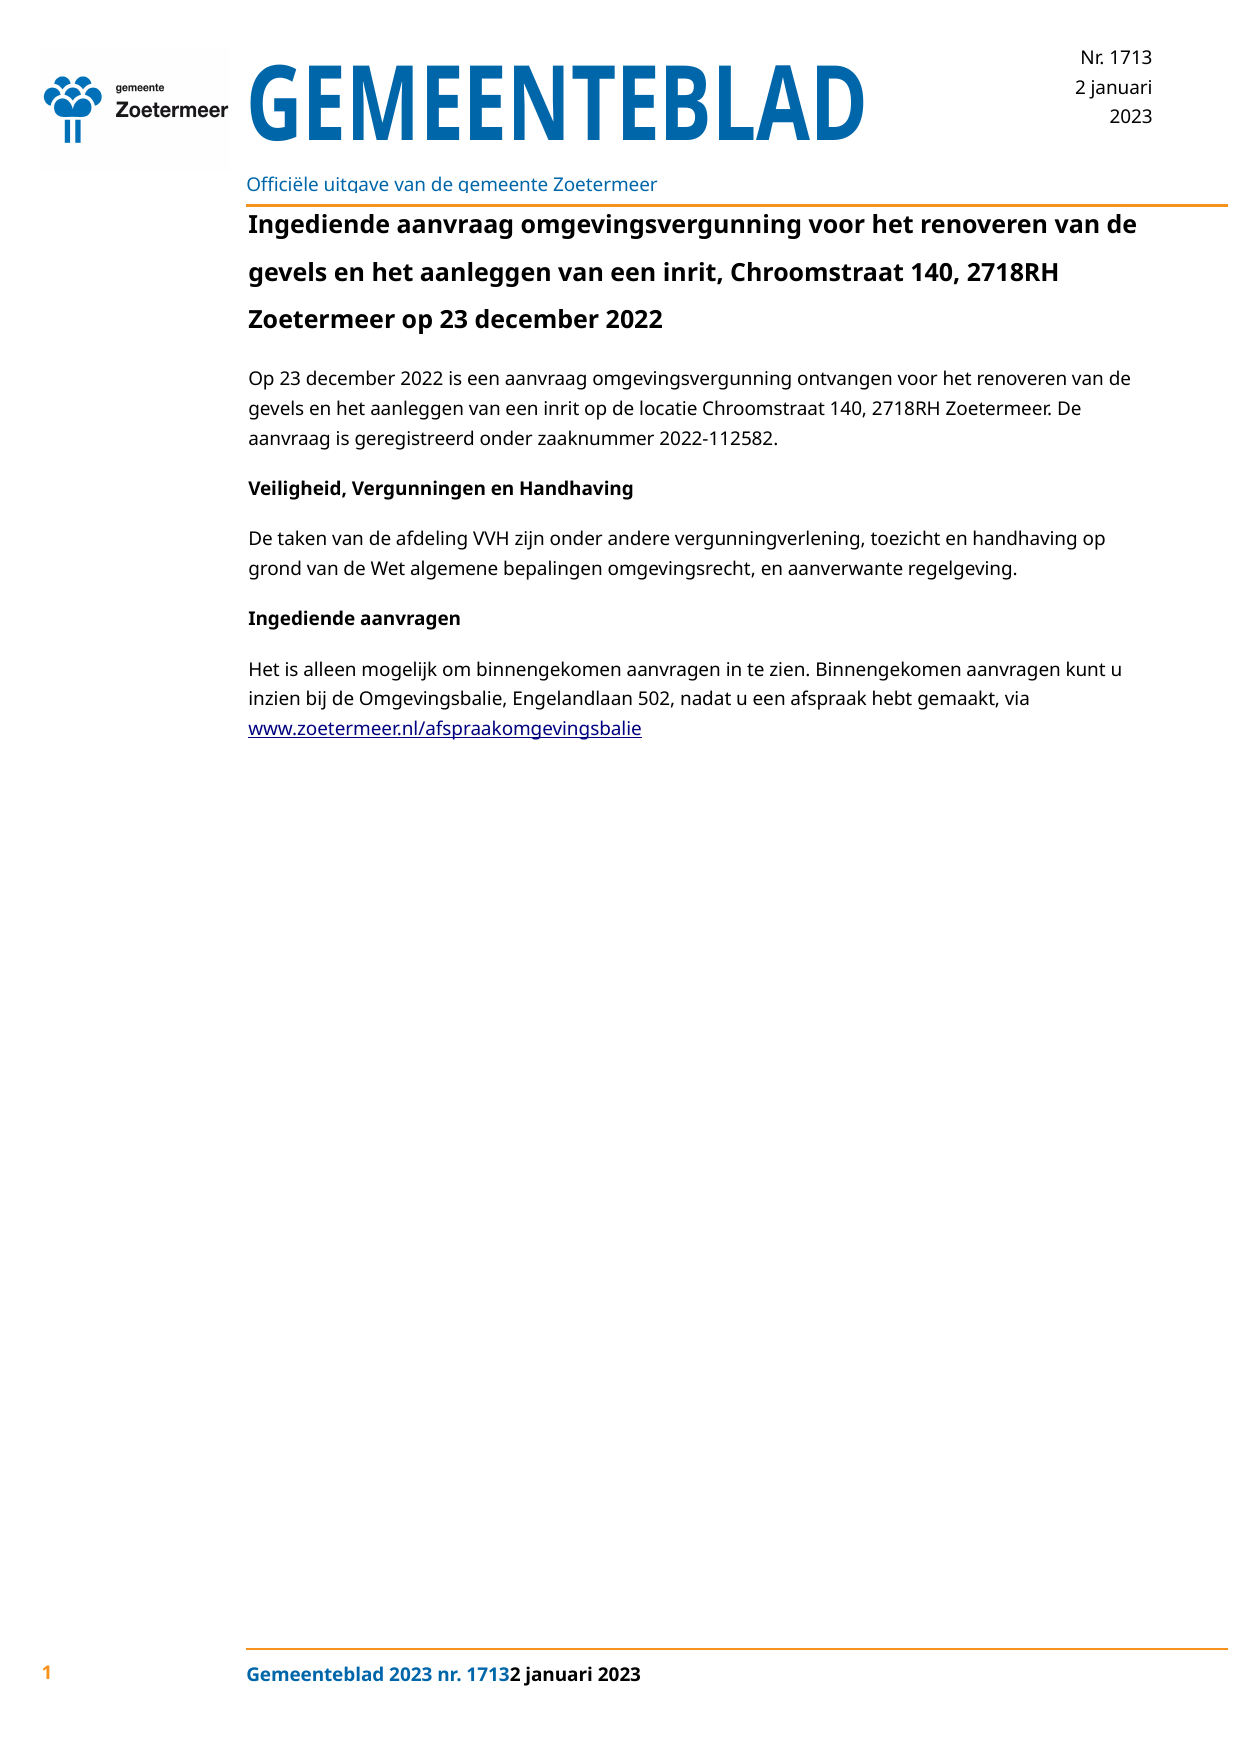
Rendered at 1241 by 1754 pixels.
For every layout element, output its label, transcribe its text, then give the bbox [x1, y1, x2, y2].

picture [41, 47, 231, 172]
text De taken van de afdeling VVH zijn onder andere vergunningverlening, toezicht en handhaving op grond van de Wet algemene bepalingen omgevingsrecht, en aanverwante regelgeving. [248, 526, 1152, 581]
text Ingediende aanvragen [248, 606, 1152, 631]
text Op 23 december 2022 is een aanvraag omgevingsvergunning ontvangen voor het renoveren van de gevels en het aanleggen van een inrit op de locatie Chroomstraat 140, 2718RH Zoetermeer. De aanvraag is geregistreerd onder zaaknummer 2022-112582. [248, 366, 1152, 450]
text Veiligheid, Vergunningen en Handhaving [248, 475, 1152, 501]
text Het is alleen mogelijk om binnengekomen aanvragen in te zien. Binnengekomen aanvragen kunt u inzien bij de Omgevingsbalie, Engelandlaan 502, nadat u een afspraak hebt gemaakt, via www.zoetermeer.nl/afspraakomgevingsbalie [248, 656, 1152, 741]
text Ingediende aanvraag omgevingsvergunning voor het renoveren van de gevels en het aanleggen van een inrit, Chroomstraat 140, 2718RH Zoetermeer op 23 december 2022 [248, 207, 1152, 336]
